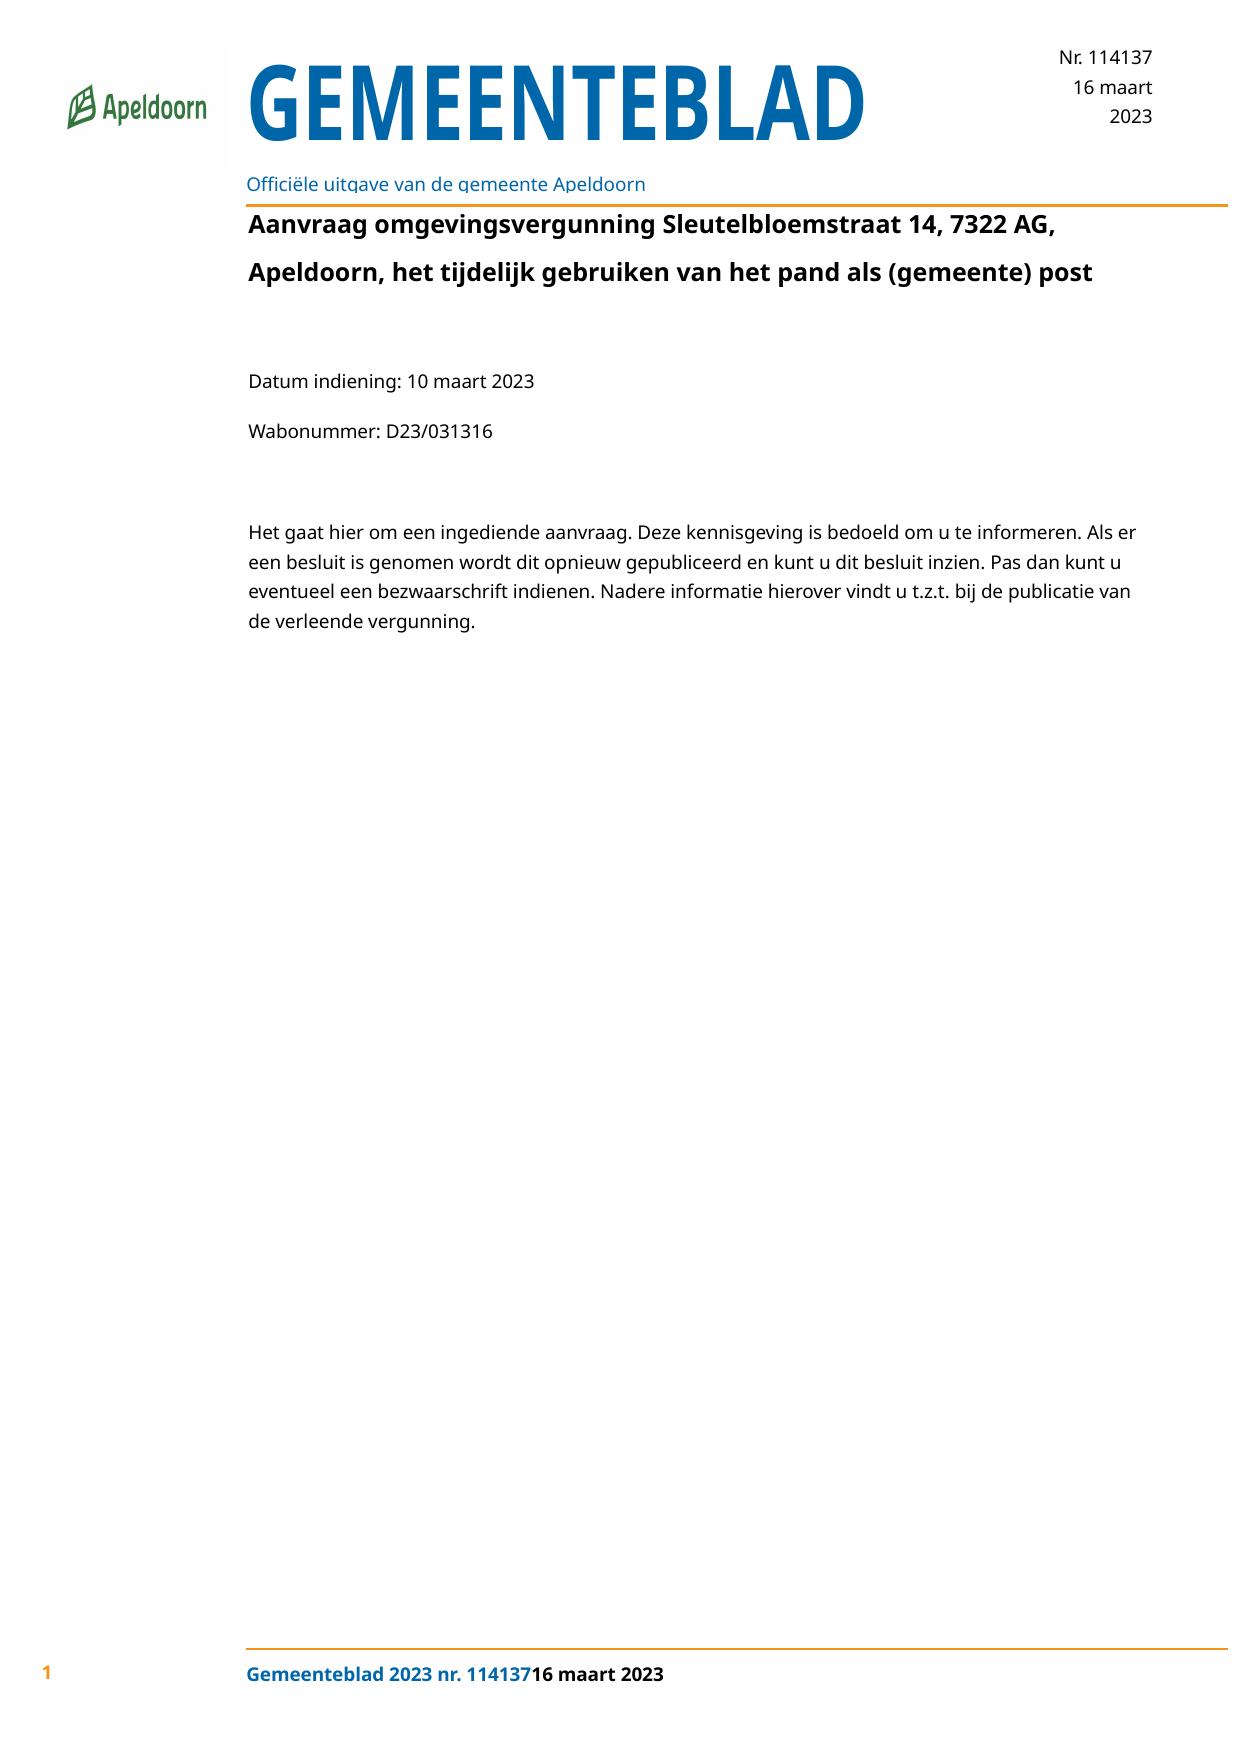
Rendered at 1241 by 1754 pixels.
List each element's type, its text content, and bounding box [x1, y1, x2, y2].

text Wabonummer: D23/031316 [248, 419, 1152, 444]
text Aanvraag omgevingsvergunning Sleutelbloemstraat 14, 7322 AG, Apeldoorn, het tijdelijk gebruiken van het pand als (gemeente) post [248, 207, 1152, 288]
text Datum indiening: 10 maart 2023 [248, 368, 1152, 394]
picture [41, 47, 231, 172]
text Het gaat hier om een ingediende aanvraag. Deze kennisgeving is bedoeld om u te informeren. Als er een besluit is genomen wordt dit opnieuw gepubliceerd en kunt u dit besluit inzien. Pas dan kunt u eventueel een bezwaarschrift indienen. Nadere informatie hierover vindt u t.z.t. bij de publicatie van de verleende vergunning. [248, 519, 1152, 634]
